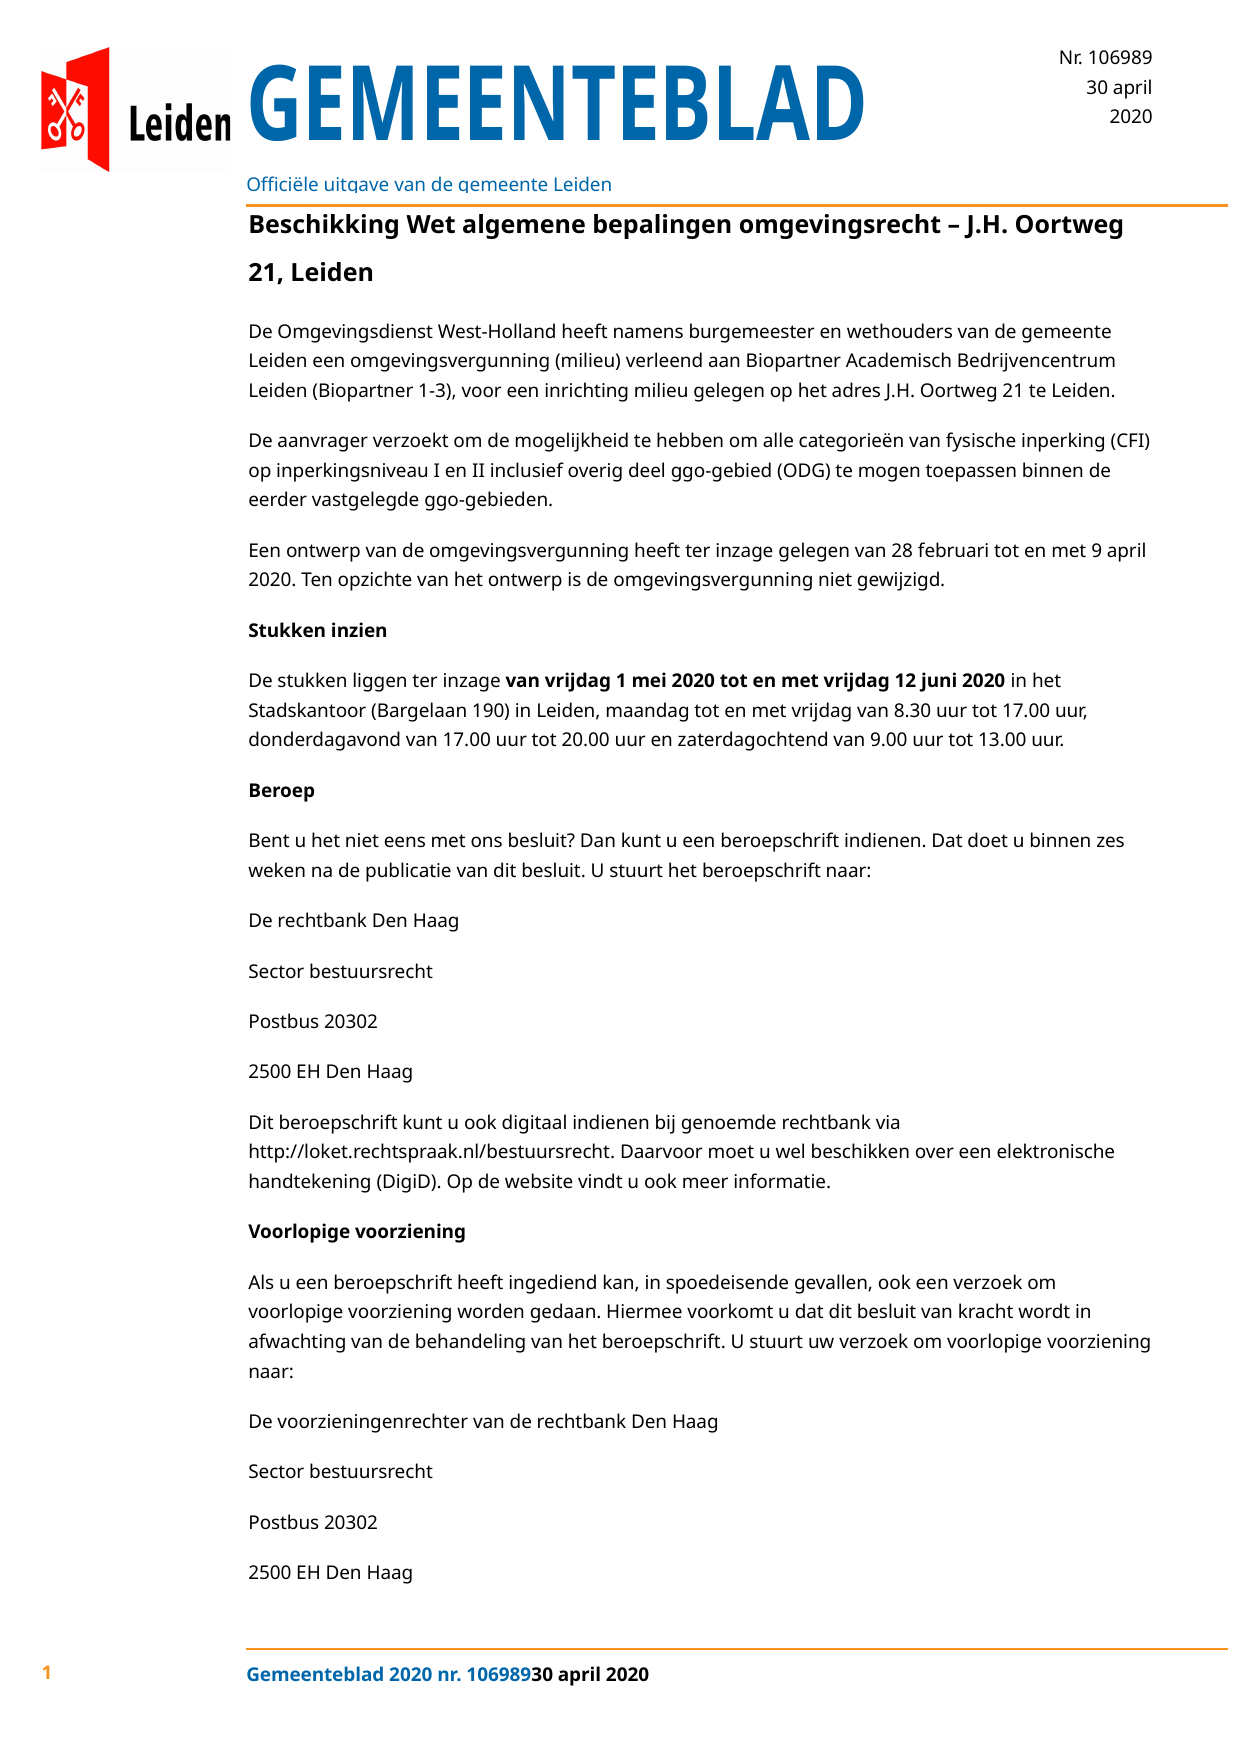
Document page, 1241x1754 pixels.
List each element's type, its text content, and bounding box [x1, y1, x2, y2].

text Beroep [248, 777, 1152, 803]
text Een ontwerp van de omgevingsvergunning heeft ter inzage gelegen van 28 februari tot en met 9 april 2020. Ten opzichte van het ontwerp is de omgevingsvergunning niet gewijzigd. [248, 537, 1152, 592]
text De stukken liggen ter inzage van vrijdag 1 mei 2020 tot en met vrijdag 12 juni 2020 in het Stadskantoor (Bargelaan 190) in Leiden, maandag tot en met vrijdag van 8.30 uur tot 17.00 uur, donderdagavond van 17.00 uur tot 20.00 uur en zaterdagochtend van 9.00 uur tot 13.00 uur. [248, 667, 1152, 752]
picture [41, 47, 231, 172]
text De voorzieningenrechter van de rechtbank Den Haag [248, 1408, 1152, 1434]
text Beschikking Wet algemene bepalingen omgevingsrecht – J.H. Oortweg 21, Leiden [248, 207, 1152, 288]
text De rechtbank Den Haag [248, 907, 1152, 933]
text Voorlopige voorziening [248, 1219, 1152, 1244]
text De Omgevingsdienst West-Holland heeft namens burgemeester en wethouders van de gemeente Leiden een omgevingsvergunning (milieu) verleend aan Biopartner Academisch Bedrijvencentrum Leiden (Biopartner 1-3), voor een inrichting milieu gelegen op het adres J.H. Oortweg 21 te Leiden. [248, 318, 1152, 403]
text 2500 EH Den Haag [248, 1559, 1152, 1585]
text De aanvrager verzoekt om de mogelijkheid te hebben om alle categorieën van fysische inperking (CFI) op inperkingsniveau I en II inclusief overig deel ggo-gebied (ODG) te mogen toepassen binnen de eerder vastgelegde ggo-gebieden. [248, 427, 1152, 512]
text 2500 EH Den Haag [248, 1059, 1152, 1084]
text Stukken inzien [248, 617, 1152, 643]
text Postbus 20302 [248, 1008, 1152, 1034]
text Als u een beroepschrift heeft ingediend kan, in spoedeisende gevallen, ook een verzoek om voorlopige voorziening worden gedaan. Hiermee voorkomt u dat dit besluit van kracht wordt in afwachting van de behandeling van het beroepschrift. U stuurt uw verzoek om voorlopige voorziening naar: [248, 1269, 1152, 1384]
text Dit beroepschrift kunt u ook digitaal indienen bij genoemde rechtbank via http://loket.rechtspraak.nl/bestuursrecht. Daarvoor moet u wel beschikken over een elektronische handtekening (DigiD). Op de website vindt u ook meer informatie. [248, 1109, 1152, 1194]
text Bent u het niet eens met ons besluit? Dan kunt u een beroepschrift indienen. Dat doet u binnen zes weken na de publicatie van dit besluit. U stuurt het beroepschrift naar: [248, 827, 1152, 883]
text Sector bestuursrecht [248, 1459, 1152, 1484]
text Sector bestuursrecht [248, 958, 1152, 984]
text Postbus 20302 [248, 1509, 1152, 1535]
